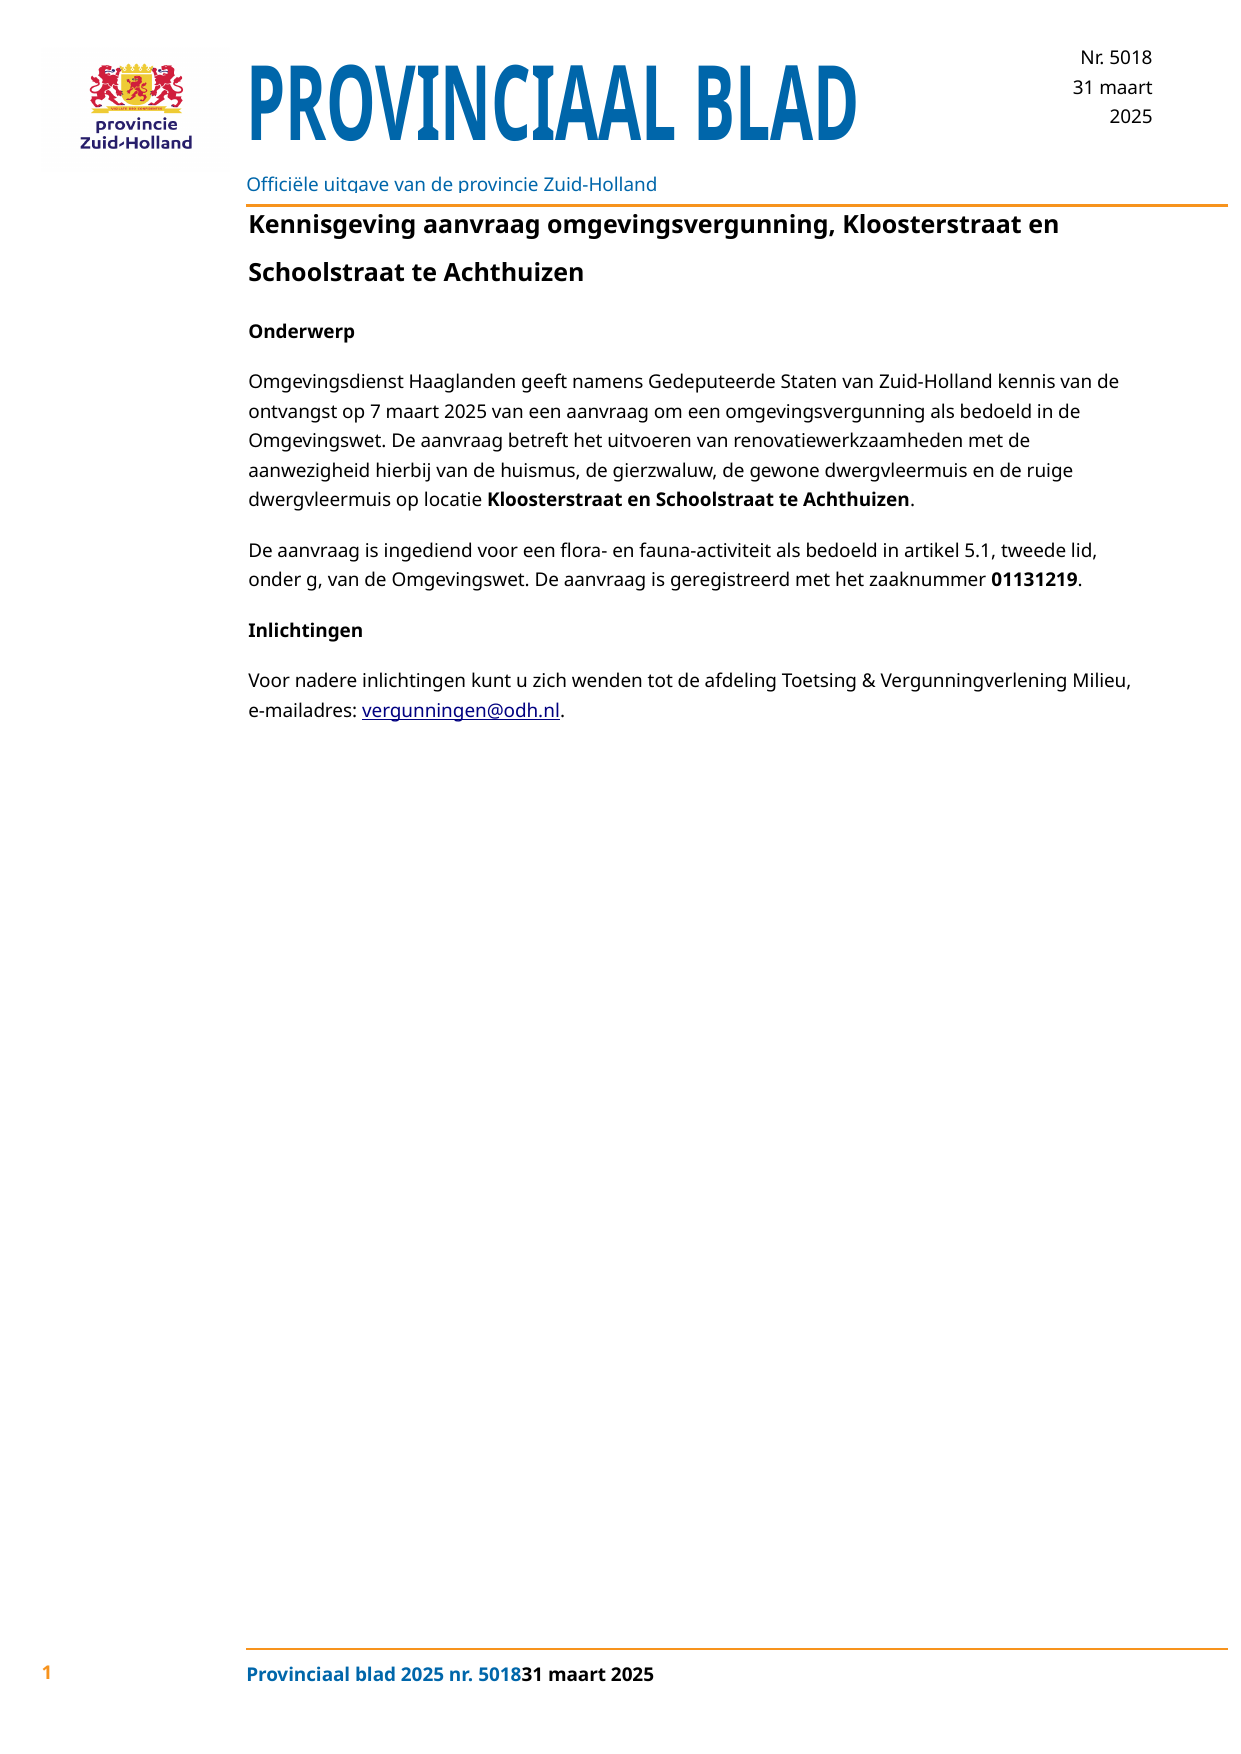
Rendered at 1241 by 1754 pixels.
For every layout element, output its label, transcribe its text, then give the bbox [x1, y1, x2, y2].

text De aanvraag is ingediend voor een flora- en fauna-activiteit als bedoeld in artikel 5.1, tweede lid, onder g, van de Omgevingswet. De aanvraag is geregistreerd met het zaaknummer 01131219. [248, 537, 1152, 592]
picture [41, 47, 231, 172]
text Kennisgeving aanvraag omgevingsvergunning, Kloosterstraat en Schoolstraat te Achthuizen [248, 207, 1152, 288]
text Inlichtingen [248, 617, 1152, 643]
text Onderwerp [248, 318, 1152, 344]
text Voor nadere inlichtingen kunt u zich wenden tot de afdeling Toetsing & Vergunningverlening Milieu, e-mailadres: vergunningen@odh.nl. [248, 667, 1152, 723]
text Omgevingsdienst Haaglanden geeft namens Gedeputeerde Staten van Zuid-Holland kennis van de ontvangst op 7 maart 2025 van een aanvraag om een omgevingsvergunning als bedoeld in de Omgevingswet. De aanvraag betreft het uitvoeren van renovatiewerkzaamheden met de aanwezigheid hierbij van de huismus, de gierzwaluw, de gewone dwergvleermuis en de ruige dwergvleermuis op locatie Kloosterstraat en Schoolstraat te Achthuizen. [248, 368, 1152, 512]
